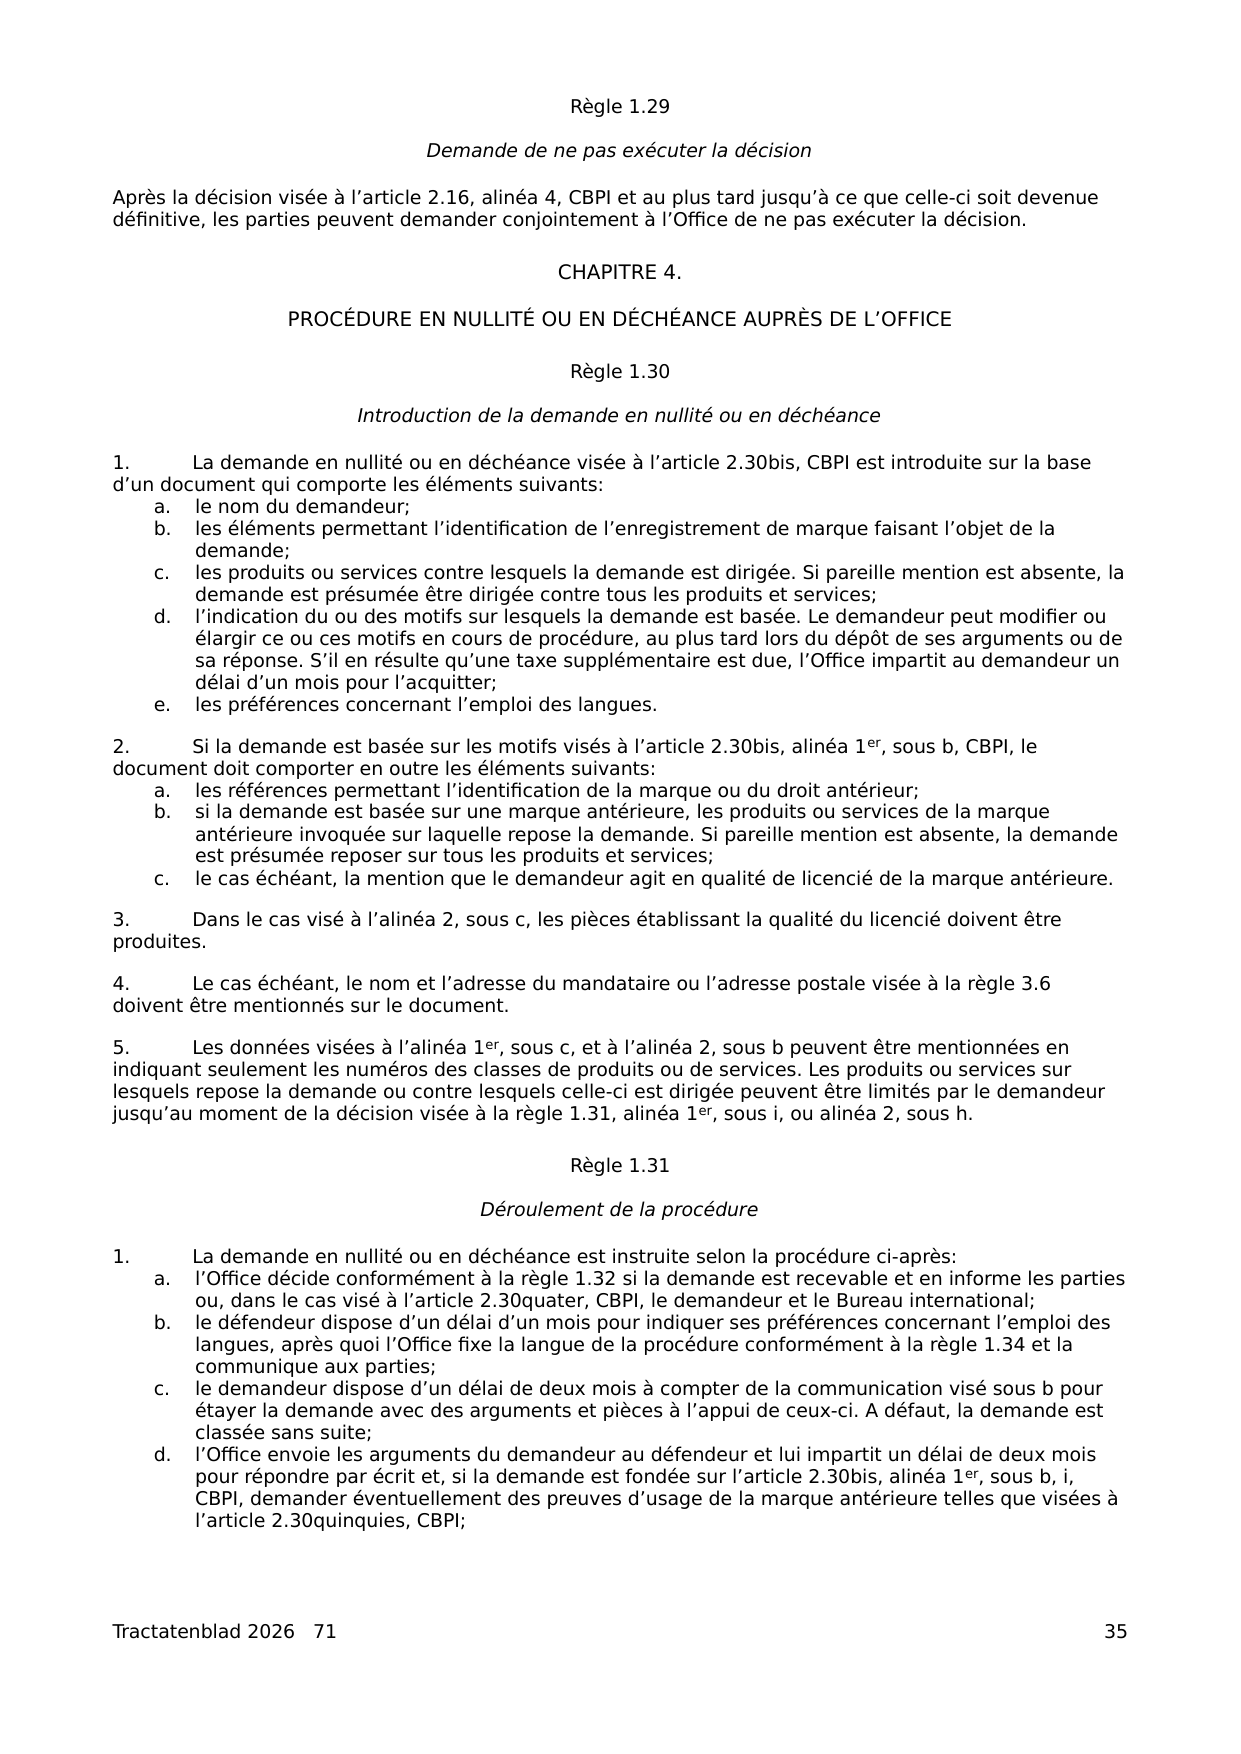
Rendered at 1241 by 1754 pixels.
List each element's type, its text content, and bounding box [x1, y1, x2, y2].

text Après la décision visée à l’article 2.16, alinéa 4, CBPI et au plus tard jusqu’à ce que celle-ci soit devenue [112, 187, 1128, 209]
text d. l’Office envoie les arguments du demandeur au défendeur et lui impartit un délai de deux mois pour répondre par écrit et, si la demande est fondée sur l’article 2.30bis, alinéa 1er, sous b, i, CBPI, demander éventuellement des preuves d’usage de la marque antérieure telles que visées à l’article 2.30quinquies, CBPI; [153, 1444, 1128, 1532]
text e. les préférences concernant l’emploi des langues. [153, 693, 1128, 716]
text définitive, les parties peuvent demander conjointement à l’Office de ne pas exécuter la décision. [112, 209, 1128, 231]
subtitle CHAPITRE 4. PROCÉDURE EN NULLITÉ OU EN DÉCHÉANCE AUPRÈS DE L’OFFICE [112, 261, 1128, 331]
text b. si la demande est basée sur une marque antérieure, les produits ou services de la marque antérieure invoquée sur laquelle repose la demande. Si pareille mention est absente, la demande est présumée reposer sur tous les produits et services; [153, 801, 1128, 867]
text 2. Si la demande est basée sur les motifs visés à l’article 2.30bis, alinéa 1er, sous b, CBPI, le document doit comporter en outre les éléments suivants: [112, 736, 1128, 779]
text b. le défendeur dispose d’un délai d’un mois pour indiquer ses préférences concernant l’emploi des langues, après quoi l’Office fixe la langue de la procédure conformément à la règle 1.34 et la communique aux parties; [153, 1312, 1128, 1378]
subtitle Règle 1.30 Introduction de la demande en nullité ou en déchéance [112, 361, 1128, 427]
text 4. Le cas échéant, le nom et l’adresse du mandataire ou l’adresse postale visée à la règle 3.6 doivent être mentionnés sur le document. [112, 973, 1128, 1017]
text 3. Dans le cas visé à l’alinéa 2, sous c, les pièces établissant la qualité du licencié doivent être produites. [112, 909, 1128, 953]
text a. les références permettant l’identification de la marque ou du droit antérieur; [153, 779, 1128, 801]
subtitle Règle 1.31 Déroulement de la procédure [112, 1155, 1128, 1221]
text b. les éléments permettant l’identification de l’enregistrement de marque faisant l’objet de la demande; [153, 518, 1128, 562]
text c. le demandeur dispose d’un délai de deux mois à compter de la communication visé sous b pour étayer la demande avec des arguments et pièces à l’appui de ceux-ci. A défaut, la demande est classée sans suite; [153, 1378, 1128, 1444]
text 5. Les données visées à l’alinéa 1er, sous c, et à l’alinéa 2, sous b peuvent être mentionnées en indiquant seulement les numéros des classes de produits ou de services. Les produits ou services sur lesquels repose la demande ou contre lesquels celle-ci est dirigée peuvent être limités par le demandeur jusqu’au moment de la décision visée à la règle 1.31, alinéa 1er, sous i, ou alinéa 2, sous h. [112, 1037, 1128, 1125]
text 1. La demande en nullité ou en déchéance est instruite selon la procédure ci-après: [112, 1246, 1128, 1268]
text a. l’Office décide conformément à la règle 1.32 si la demande est recevable et en informe les parties ou, dans le cas visé à l’article 2.30quater, CBPI, le demandeur et le Bureau international; [153, 1268, 1128, 1312]
text c. les produits ou services contre lesquels la demande est dirigée. Si pareille mention est absente, la demande est présumée être dirigée contre tous les produits et services; [153, 562, 1128, 606]
text c. le cas échéant, la mention que le demandeur agit en qualité de licencié de la marque antérieure. [153, 867, 1128, 889]
text 1. La demande en nullité ou en déchéance visée à l’article 2.30bis, CBPI est introduite sur la base d’un document qui comporte les éléments suivants: [112, 452, 1128, 496]
subtitle Règle 1.29 Demande de ne pas exécuter la décision [112, 96, 1128, 162]
text a. le nom du demandeur; [153, 496, 1128, 518]
text d. l’indication du ou des motifs sur lesquels la demande est basée. Le demandeur peut modifier ou élargir ce ou ces motifs en cours de procédure, au plus tard lors du dépôt de ses arguments ou de sa réponse. S’il en résulte qu’une taxe supplémentaire est due, l’Office impartit au demandeur un délai d’un mois pour l’acquitter; [153, 606, 1128, 693]
